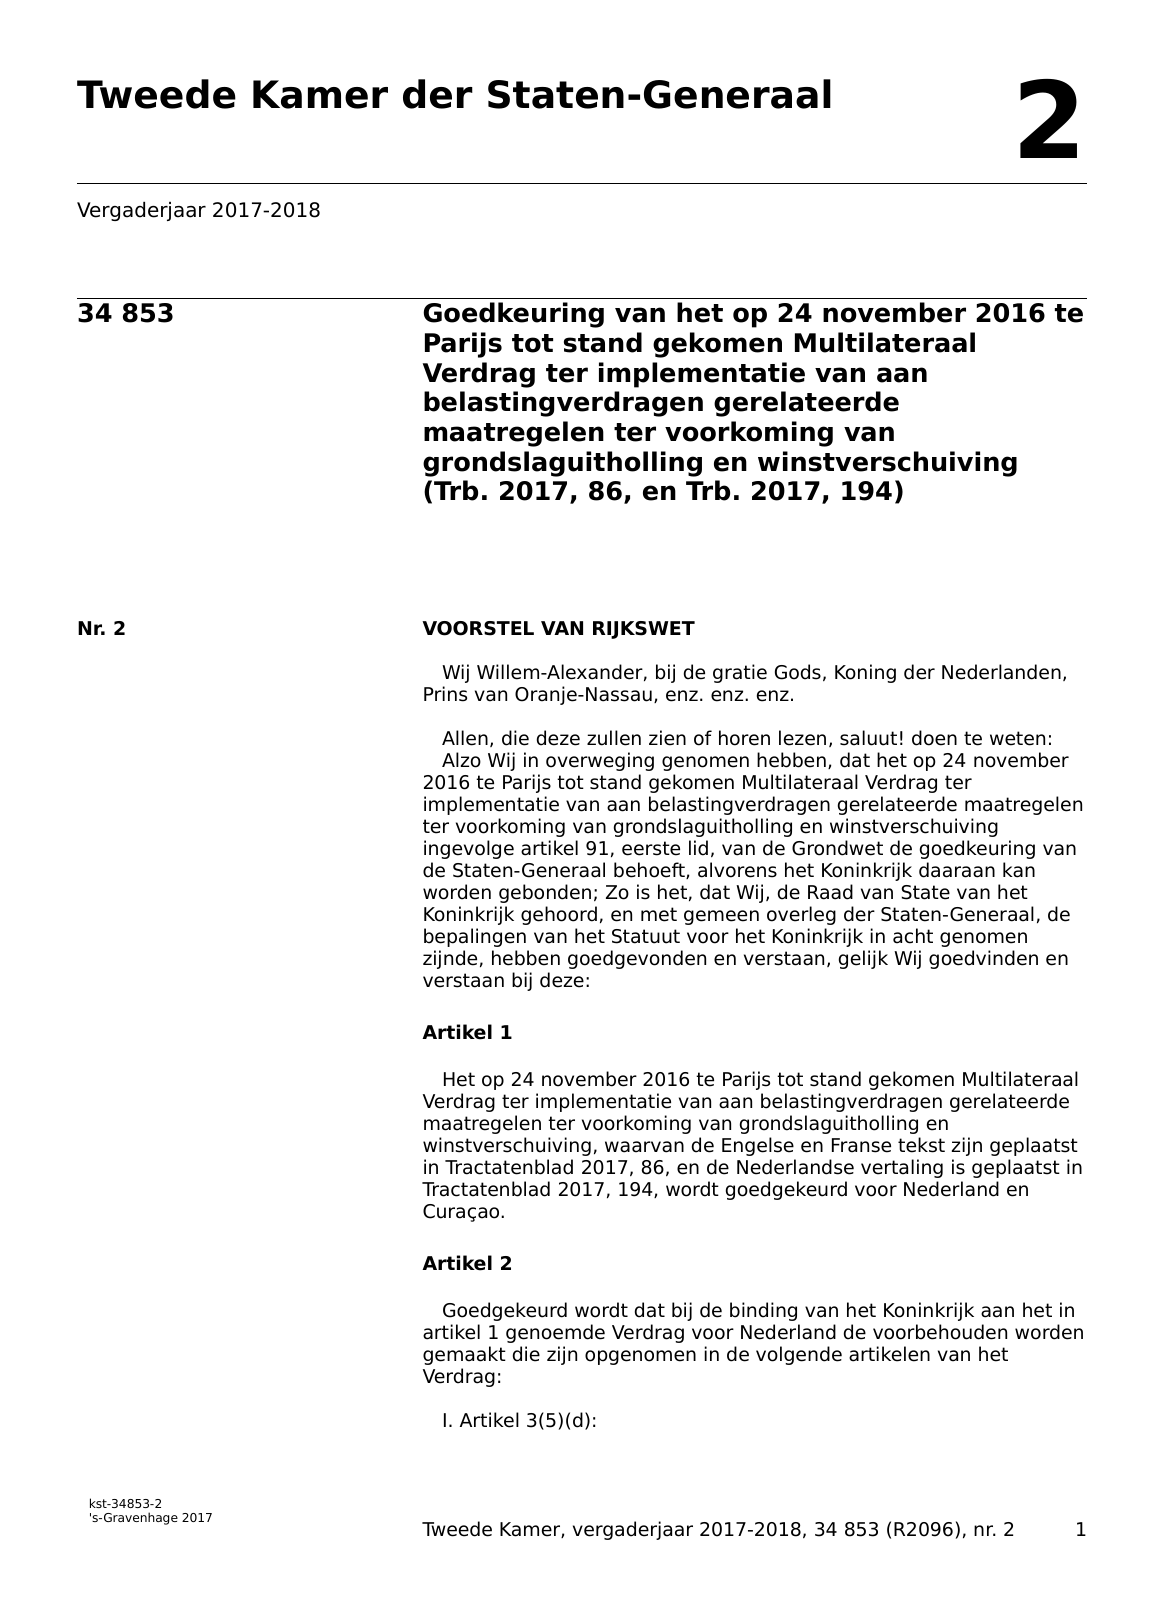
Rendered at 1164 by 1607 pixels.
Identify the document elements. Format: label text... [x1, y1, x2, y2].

text Goedgekeurd wordt dat bij de binding van het Koninkrijk aan het in artikel 1 genoemde Verdrag voor Nederland de voorbehouden worden gemaakt die zijn opgenomen in de volgende artikelen van het Verdrag: [422, 1300, 1087, 1388]
subtitle Nr. 2 VOORSTEL VAN RIJKSWET [77, 618, 1087, 640]
text Het op 24 november 2016 te Parijs tot stand gekomen Multilateraal Verdrag ter implementatie van aan belastingverdragen gerelateerde maatregelen ter voorkoming van grondslaguitholling en winstverschuiving, waarvan de Engelse en Franse tekst zijn geplaatst in Tractatenblad 2017, 86, en de Nederlandse vertaling is geplaatst in Tractatenblad 2017, 194, wordt goedgekeurd voor Nederland en Curaçao. [422, 1069, 1087, 1223]
text Wij Willem-Alexander, bij de gratie Gods, Koning der Nederlanden, Prins van Oranje-Nassau, enz. enz. enz. [422, 662, 1087, 706]
text Allen, die deze zullen zien of horen lezen, saluut! doen te weten: [422, 728, 1087, 750]
table_cell Vergaderjaar 2017-2018 [77, 184, 1087, 298]
text Alzo Wij in overweging genomen hebben, dat het op 24 november 2016 te Parijs tot stand gekomen Multilateraal Verdrag ter implementatie van aan belastingverdragen gerelateerde maatregelen ter voorkoming van grondslaguitholling en winstverschuiving ingevolge artikel 91, eerste lid, van de Grondwet de goedkeuring van de Staten-Generaal behoeft, alvorens het Koninkrijk daaraan kan worden gebonden; Zo is het, dat Wij, de Raad van State van het Koninkrijk gehoord, en met gemeen overleg der Staten-Generaal, de bepalingen van het Statuut voor het Koninkrijk in acht genomen zijnde, hebben goedgevonden en verstaan, gelijk Wij goedvinden en verstaan bij deze: [422, 750, 1087, 992]
table_header Tweede Kamer der Staten-Generaal [77, 59, 886, 183]
subtitle Artikel 1 [422, 1022, 1087, 1044]
subtitle Artikel 2 [422, 1253, 1087, 1275]
text I. Artikel 3(5)(d): [422, 1410, 1087, 1432]
subtitle 34 853 Goedkeuring van het op 24 november 2016 te Parijs tot stand gekomen Multilateraal Verdrag ter implementatie van aan belastingverdragen gerelateerde maatregelen ter voorkoming van grondslaguitholling en winstverschuiving (Trb. 2017, 86, en Trb. 2017, 194) [77, 299, 1087, 507]
text 's-Gravenhage 2017 [88, 1511, 323, 1525]
table_header 2 [886, 59, 1087, 183]
text kst-34853-2 [88, 1497, 323, 1511]
